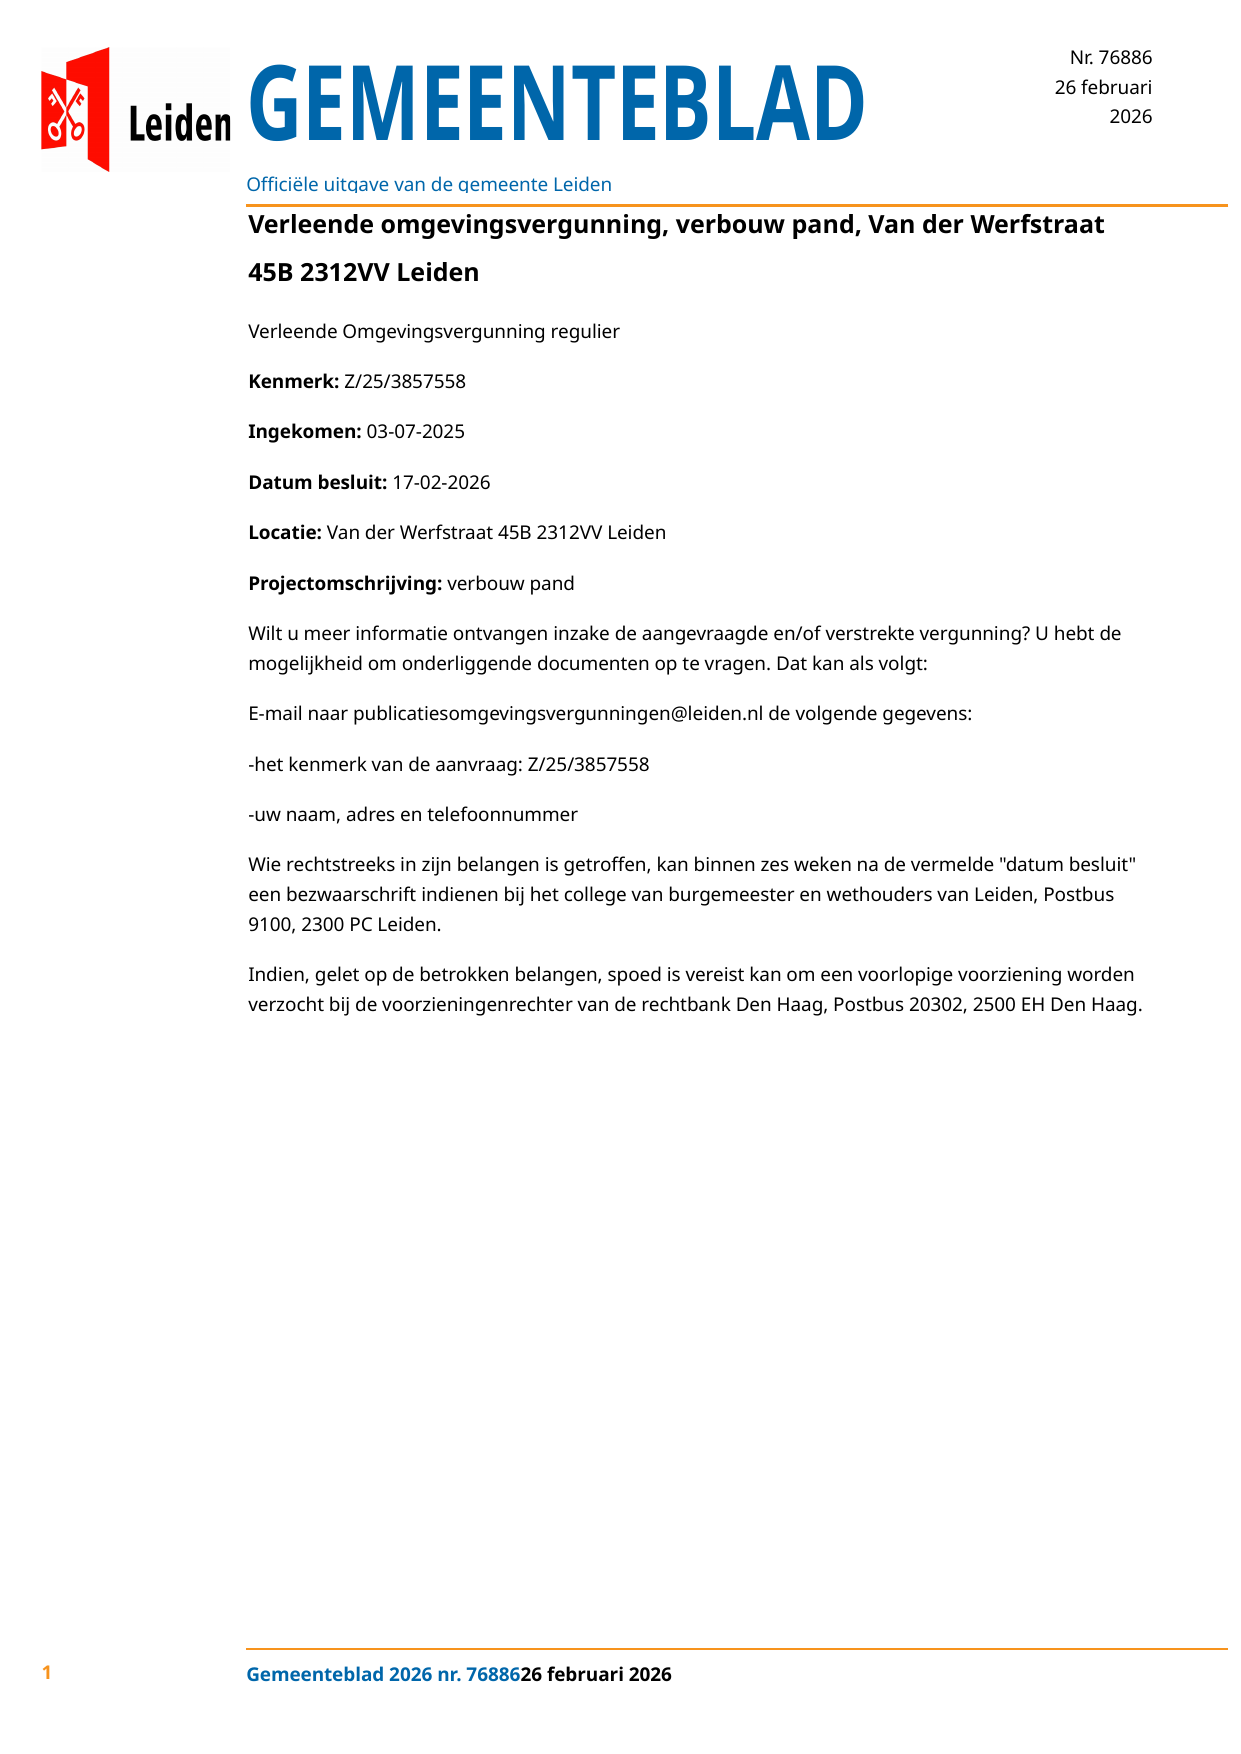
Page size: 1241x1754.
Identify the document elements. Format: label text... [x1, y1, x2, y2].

text Kenmerk: Z/25/3857558 [248, 368, 1152, 394]
text Projectomschrijving: verbouw pand [248, 570, 1152, 596]
text Ingekomen: 03-07-2025 [248, 419, 1152, 444]
picture [41, 47, 231, 172]
text Datum besluit: 17-02-2026 [248, 469, 1152, 495]
text -uw naam, adres en telefoonnummer [248, 801, 1152, 827]
text Verleende omgevingsvergunning, verbouw pand, Van der Werfstraat 45B 2312VV Leiden [248, 207, 1152, 288]
text Indien, gelet op de betrokken belangen, spoed is vereist kan om een voorlopige voorziening worden verzocht bij de voorzieningenrechter van de rechtbank Den Haag, Postbus 20302, 2500 EH Den Haag. [248, 961, 1152, 1017]
text E-mail naar publicatiesomgevingsvergunningen@leiden.nl de volgende gegevens: [248, 700, 1152, 726]
text -het kenmerk van de aanvraag: Z/25/3857558 [248, 751, 1152, 777]
text Locatie: Van der Werfstraat 45B 2312VV Leiden [248, 519, 1152, 545]
text Verleende Omgevingsvergunning regulier [248, 318, 1152, 344]
text Wie rechtstreeks in zijn belangen is getroffen, kan binnen zes weken na de vermelde "datum besluit" een bezwaarschrift indienen bij het college van burgemeester en wethouders van Leiden, Postbus 9100, 2300 PC Leiden. [248, 852, 1152, 937]
text Wilt u meer informatie ontvangen inzake de aangevraagde en/of verstrekte vergunning? U hebt de mogelijkheid om onderliggende documenten op te vragen. Dat kan als volgt: [248, 620, 1152, 676]
